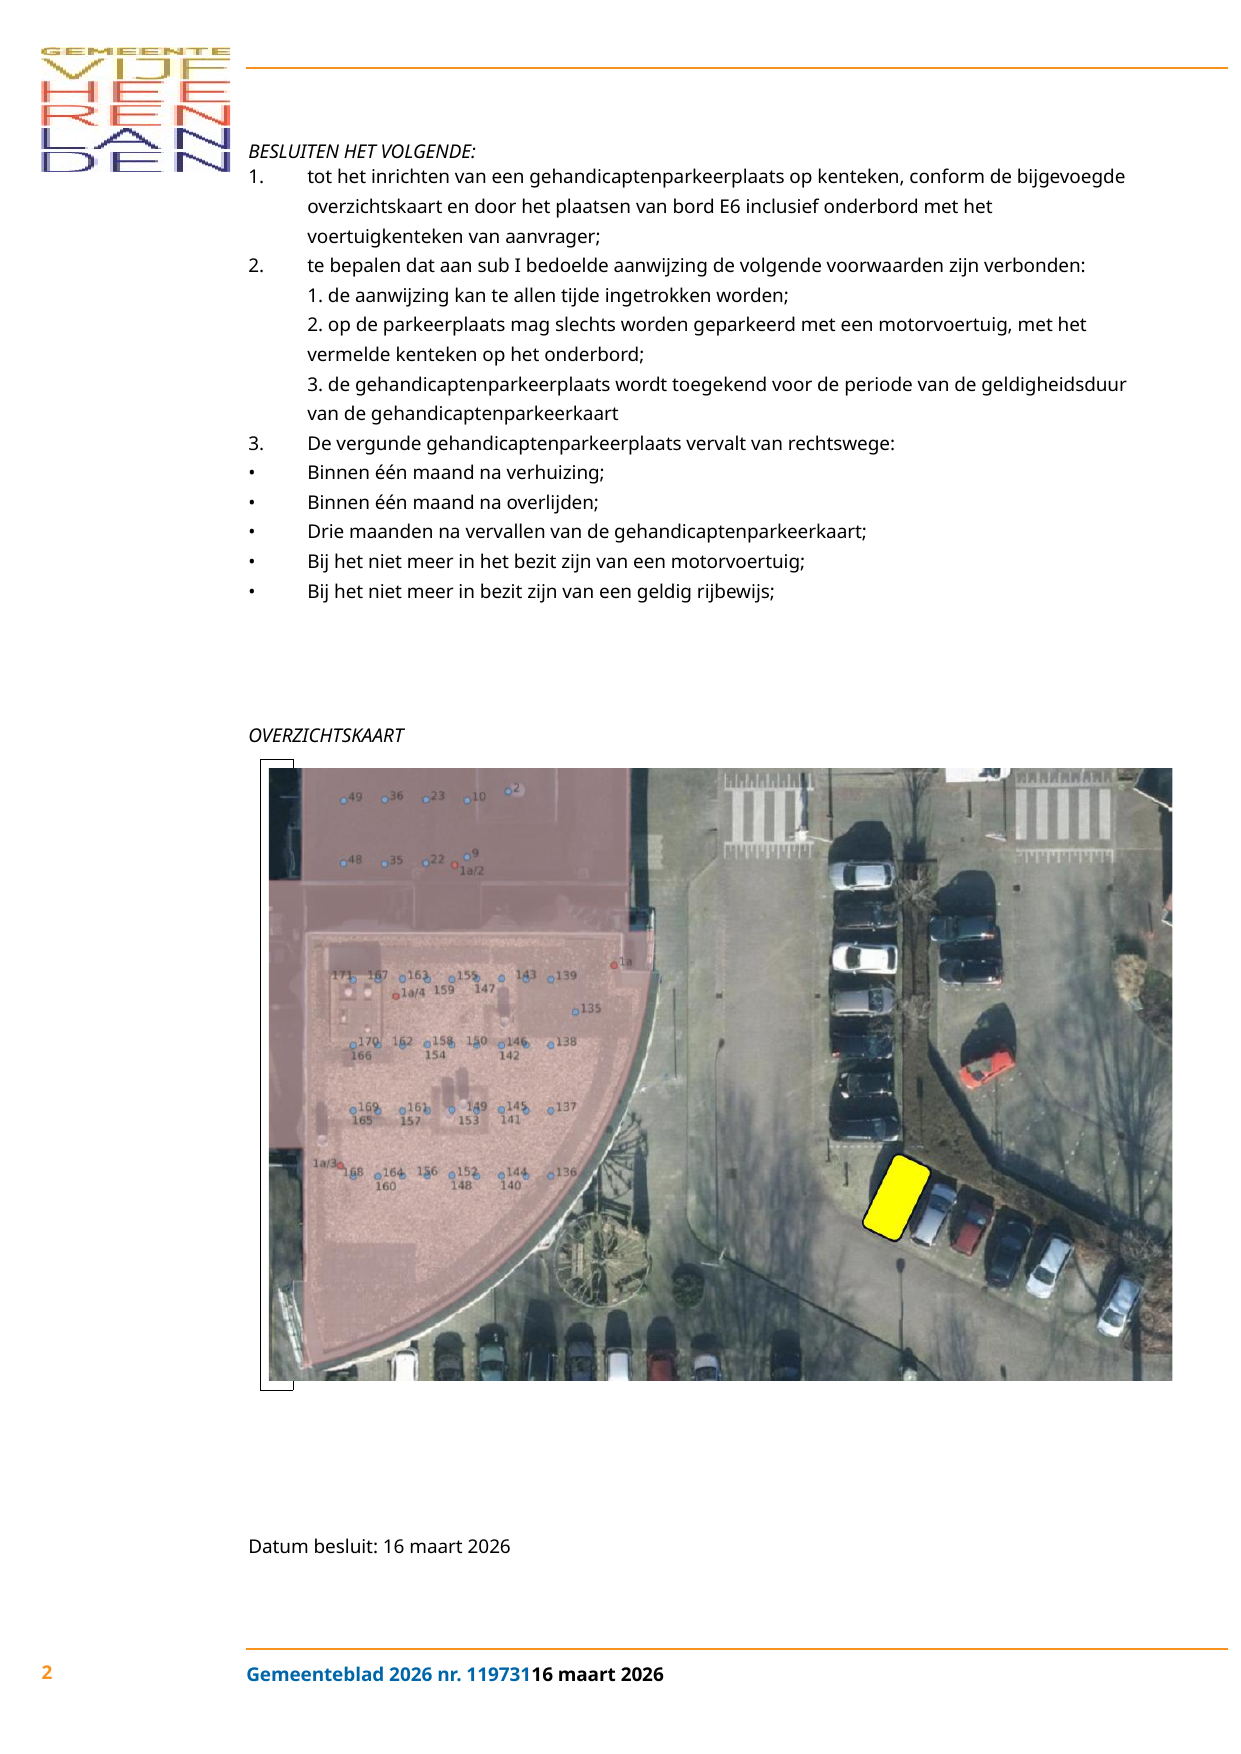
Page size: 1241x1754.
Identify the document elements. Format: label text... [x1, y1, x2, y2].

picture [41, 47, 231, 172]
list Drie maanden na vervallen van de gehandicaptenparkeerkaart; [248, 519, 1152, 544]
picture [268, 768, 1173, 1381]
list Binnen één maand na overlijden; [248, 489, 1152, 515]
list te bepalen dat aan sub I bedoelde aanwijzing de volgende voorwaarden zijn verbonden: [248, 252, 1152, 278]
text OVERZICHTSKAART [248, 722, 1152, 747]
list Bij het niet meer in bezit zijn van een geldig rijbewijs; [248, 578, 1152, 603]
list De vergunde gehandicaptenparkeerplaats vervalt van rechtswege: [248, 430, 1152, 456]
list Bij het niet meer in het bezit zijn van een motorvoertuig; [248, 548, 1152, 574]
list 3. de gehandicaptenparkeerplaats wordt toegekend voor de periode van de geldigheidsduur van de gehandicaptenparkeerkaart [248, 371, 1152, 426]
text Datum besluit: 16 maart 2026 [248, 1533, 1152, 1559]
list Binnen één maand na verhuizing; [248, 459, 1152, 485]
list 1. de aanwijzing kan te allen tijde ingetrokken worden; [248, 282, 1152, 308]
text BESLUITEN HET VOLGENDE: [248, 138, 1152, 164]
list tot het inrichten van een gehandicaptenparkeerplaats op kenteken, conform de bijgevoegde overzichtskaart en door het plaatsen van bord E6 inclusief onderbord met het voertuigkenteken van aanvrager; [248, 164, 1152, 248]
list 2. op de parkeerplaats mag slechts worden geparkeerd met een motorvoertuig, met het vermelde kenteken op het onderbord; [248, 312, 1152, 367]
